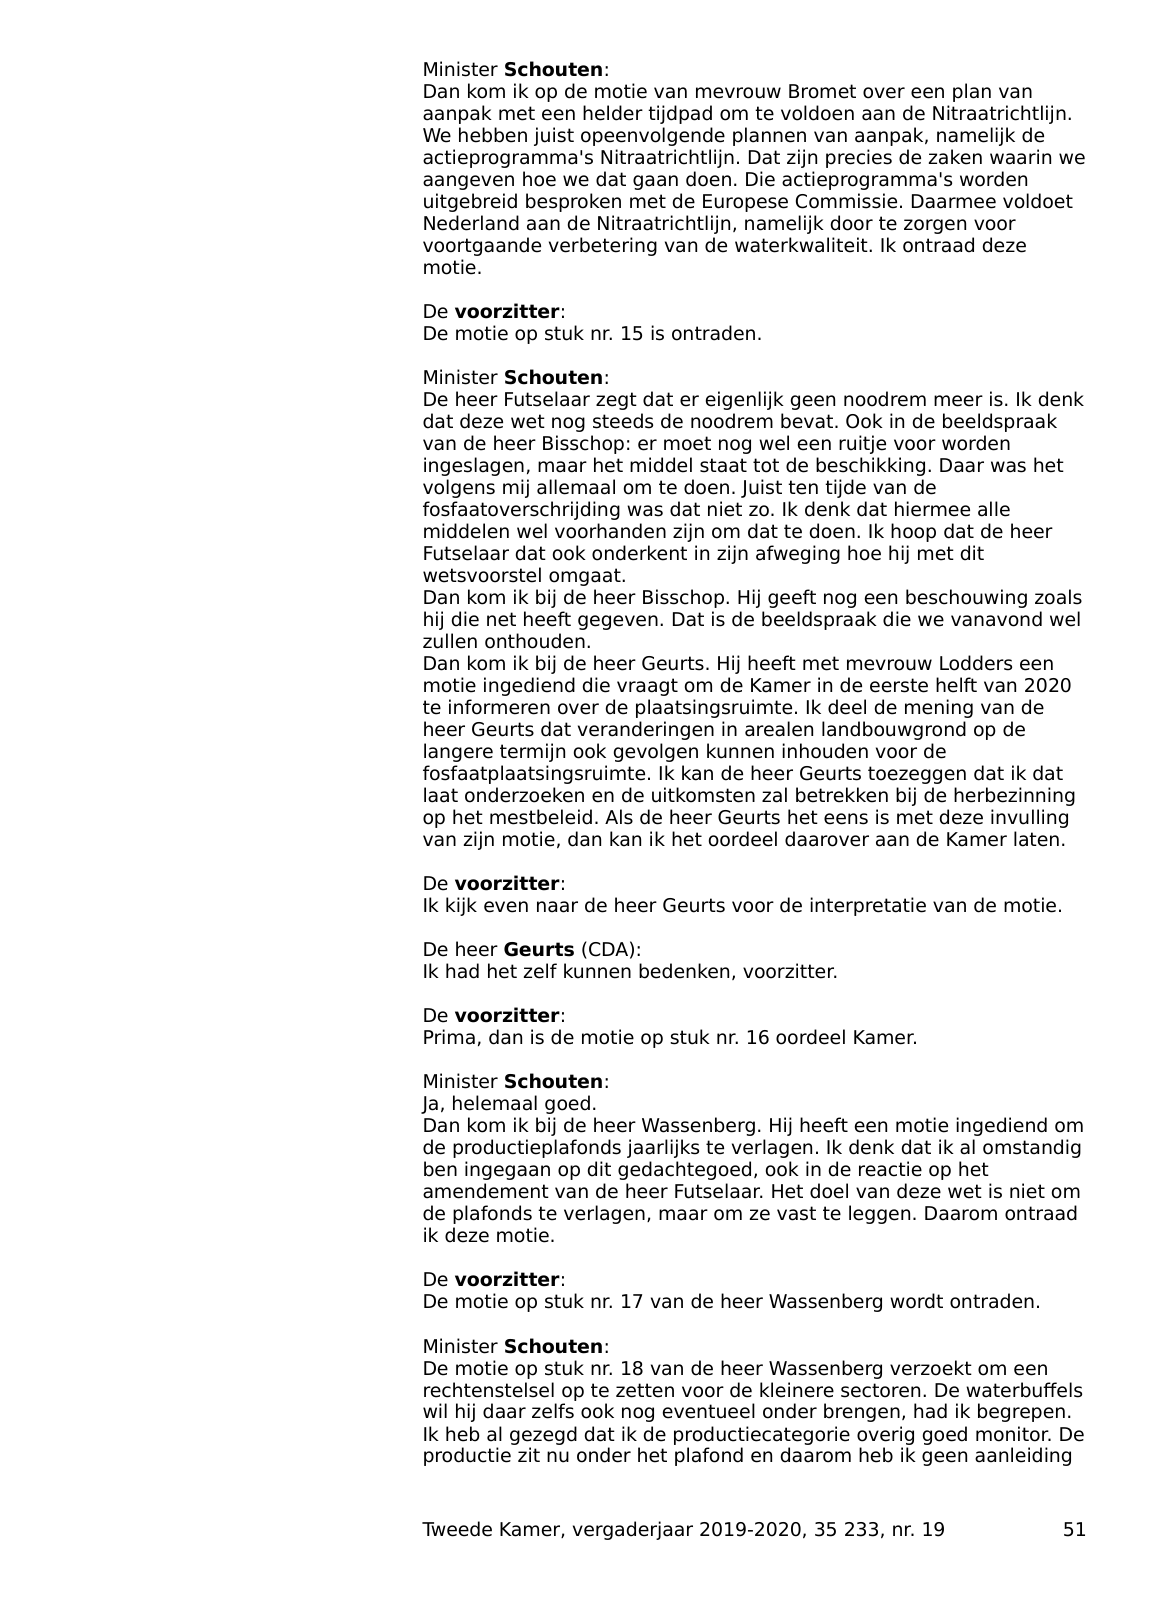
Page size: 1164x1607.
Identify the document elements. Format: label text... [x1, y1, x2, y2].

text De motie op stuk nr. 17 van de heer Wassenberg wordt ontraden. [422, 1291, 1087, 1313]
text De voorzitter: [422, 873, 1087, 895]
text Dan kom ik bij de heer Geurts. Hij heeft met mevrouw Lodders een motie ingediend die vraagt om de Kamer in de eerste helft van 2020 te informeren over de plaatsingsruimte. Ik deel de mening van de heer Geurts dat veranderingen in arealen landbouwgrond op de langere termijn ook gevolgen kunnen inhouden voor de fosfaatplaatsingsruimte. Ik kan de heer Geurts toezeggen dat ik dat laat onderzoeken en de uitkomsten zal betrekken bij de herbezinning op het mestbeleid. Als de heer Geurts het eens is met deze invulling van zijn motie, dan kan ik het oordeel daarover aan de Kamer laten. [422, 653, 1087, 851]
text Minister Schouten: [422, 367, 1087, 389]
text De voorzitter: [422, 301, 1087, 323]
text Ja, helemaal goed. [422, 1093, 1087, 1115]
text Minister Schouten: [422, 1336, 1087, 1357]
text De voorzitter: [422, 1269, 1087, 1291]
text Dan kom ik op de motie van mevrouw Bromet over een plan van aanpak met een helder tijdpad om te voldoen aan de Nitraatrichtlijn. We hebben juist opeenvolgende plannen van aanpak, namelijk de actieprogramma's Nitraatrichtlijn. Dat zijn precies de zaken waarin we aangeven hoe we dat gaan doen. Die actieprogramma's worden uitgebreid besproken met de Europese Commissie. Daarmee voldoet Nederland aan de Nitraatrichtlijn, namelijk door te zorgen voor voortgaande verbetering van de waterkwaliteit. Ik ontraad deze motie. [422, 81, 1087, 279]
text De heer Futselaar zegt dat er eigenlijk geen noodrem meer is. Ik denk dat deze wet nog steeds de noodrem bevat. Ook in de beeldspraak van de heer Bisschop: er moet nog wel een ruitje voor worden ingeslagen, maar het middel staat tot de beschikking. Daar was het volgens mij allemaal om te doen. Juist ten tijde van de fosfaatoverschrijding was dat niet zo. Ik denk dat hiermee alle middelen wel voorhanden zijn om dat te doen. Ik hoop dat de heer Futselaar dat ook onderkent in zijn afweging hoe hij met dit wetsvoorstel omgaat. [422, 389, 1087, 587]
text Dan kom ik bij de heer Wassenberg. Hij heeft een motie ingediend om de productieplafonds jaarlijks te verlagen. Ik denk dat ik al omstandig ben ingegaan op dit gedachtegoed, ook in de reactie op het amendement van de heer Futselaar. Het doel van deze wet is niet om de plafonds te verlagen, maar om ze vast te leggen. Daarom ontraad ik deze motie. [422, 1115, 1087, 1247]
text De voorzitter: [422, 1005, 1087, 1027]
text Ik had het zelf kunnen bedenken, voorzitter. [422, 961, 1087, 983]
text Prima, dan is de motie op stuk nr. 16 oordeel Kamer. [422, 1027, 1087, 1049]
text Ik kijk even naar de heer Geurts voor de interpretatie van de motie. [422, 895, 1087, 917]
text De motie op stuk nr. 15 is ontraden. [422, 323, 1087, 345]
text Minister Schouten: [422, 1071, 1087, 1093]
text De motie op stuk nr. 18 van de heer Wassenberg verzoekt om een rechtenstelsel op te zetten voor de kleinere sectoren. De waterbuffels wil hij daar zelfs ook nog eventueel onder brengen, had ik begrepen. Ik heb al gezegd dat ik de productiecategorie overig goed monitor. De productie zit nu onder het plafond en daarom heb ik geen aanleiding [422, 1357, 1087, 1467]
text Minister Schouten: [422, 59, 1087, 81]
text De heer Geurts (CDA): [422, 939, 1087, 961]
text Dan kom ik bij de heer Bisschop. Hij geeft nog een beschouwing zoals hij die net heeft gegeven. Dat is de beeldspraak die we vanavond wel zullen onthouden. [422, 587, 1087, 653]
